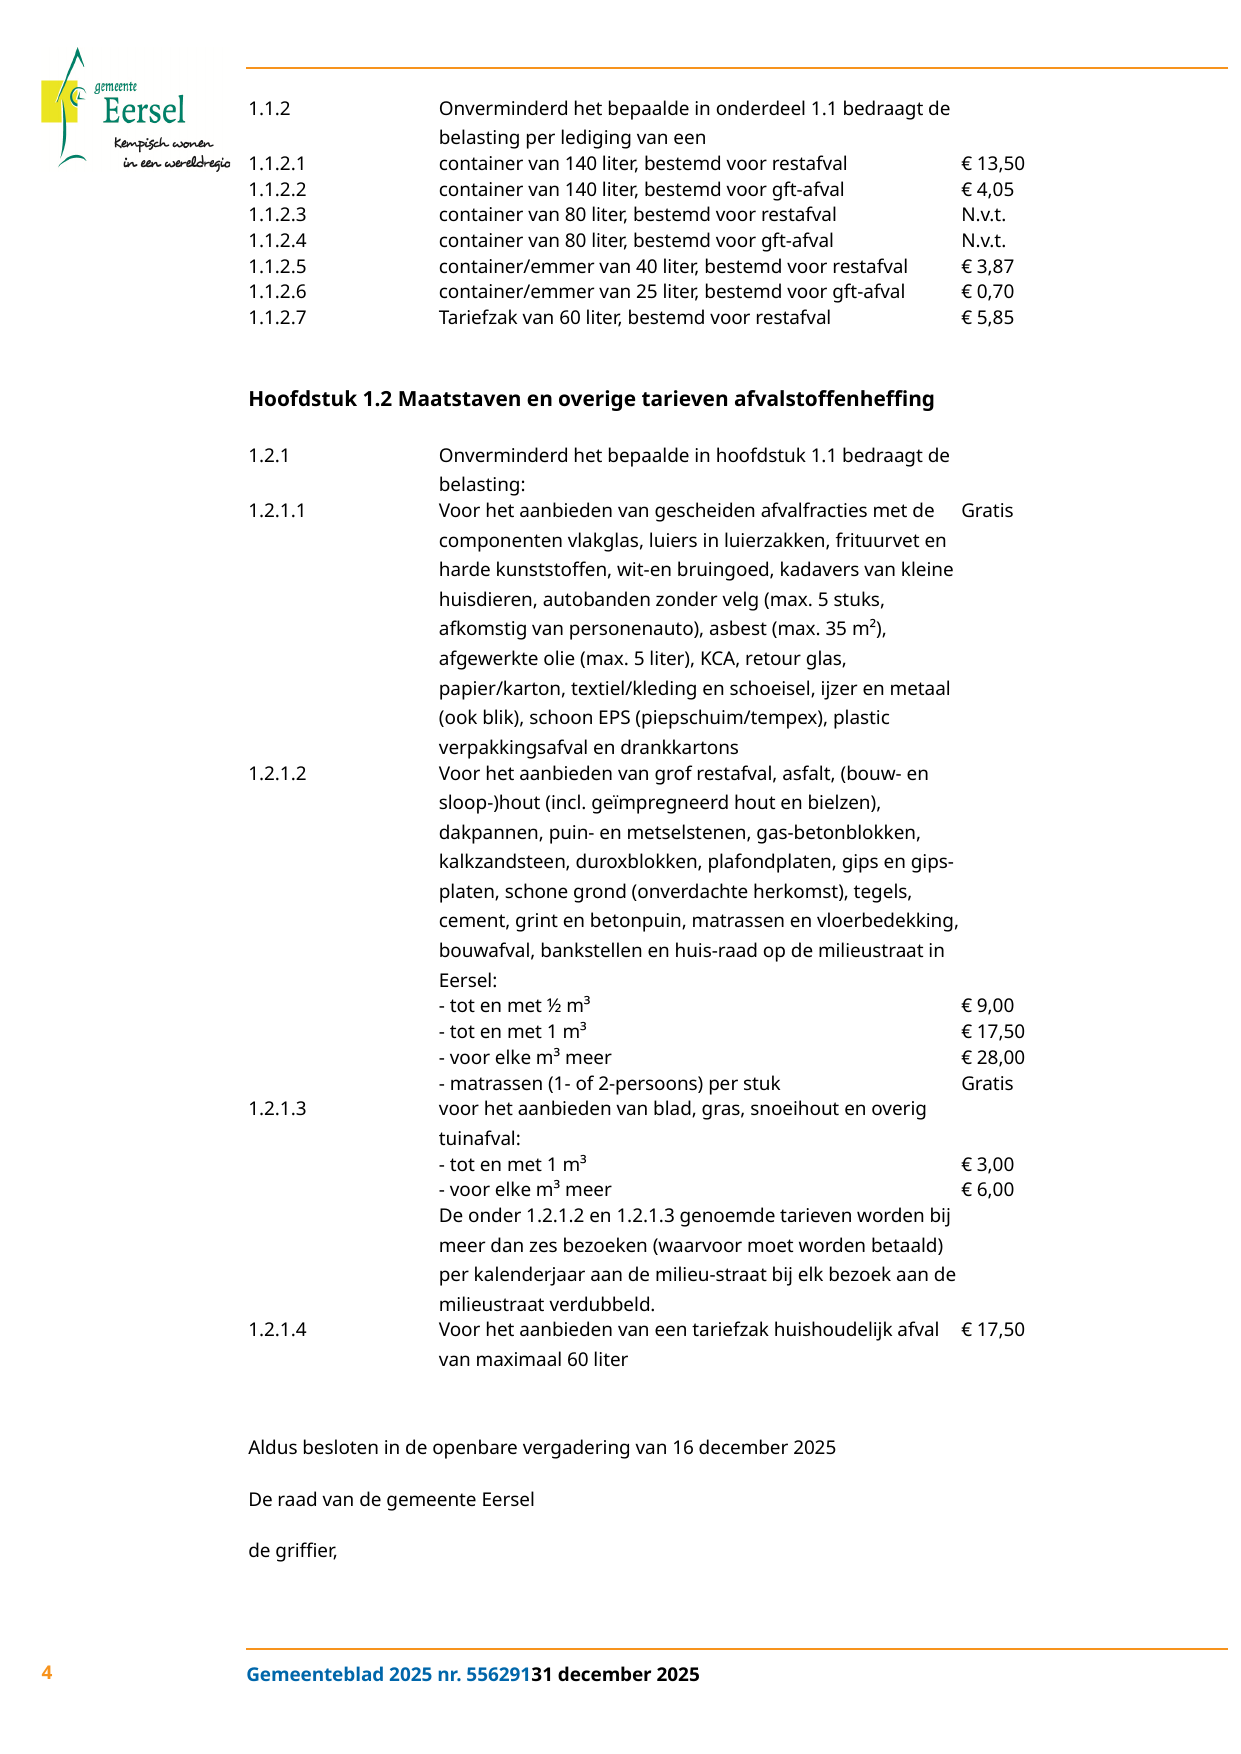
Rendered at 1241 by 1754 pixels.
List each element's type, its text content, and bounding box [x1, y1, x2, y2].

table_cell € 9,00 [961, 993, 1152, 1018]
table_cell [248, 1202, 439, 1317]
table_cell N.v.t. [961, 202, 1152, 227]
text de griffier, [248, 1537, 1152, 1563]
table_cell € 5,85 [961, 305, 1152, 330]
text Aldus besloten in de openbare vergadering van 16 december 2025 [248, 1434, 1152, 1460]
table_cell - matrassen (1- of 2-persoons) per stuk [439, 1070, 961, 1095]
table_cell Gratis [961, 1070, 1152, 1095]
table_cell 1.1.2.2 [248, 176, 439, 202]
table_cell [961, 1202, 1152, 1317]
table_cell - tot en met 1 m³ [439, 1151, 961, 1176]
table_cell Gratis [961, 497, 1152, 760]
table_cell Onverminderd het bepaalde in onderdeel 1.1 bedraagt de belasting per lediging van een [439, 95, 961, 150]
table_cell container/emmer van 25 liter, bestemd voor gft-afval [439, 279, 961, 304]
table_cell € 17,50 [961, 1317, 1152, 1372]
table_cell Voor het aanbieden van gescheiden afvalfracties met de componenten vlakglas, luiers in luierzakken, frituurvet en harde kunststoffen, wit-en bruingoed, kadavers van kleine huisdieren, autobanden zonder velg (max. 5 stuks, afkomstig van personenauto), asbest (max. 35 m²), afgewerkte olie (max. 5 liter), KCA, retour glas, papier/karton, textiel/kleding en schoeisel, ijzer en metaal (ook blik), schoon EPS (piepschuim/tempex), plastic verpakkingsafval en drankkartons [439, 497, 961, 760]
table_cell 1.2.1.3 [248, 1095, 439, 1151]
table_cell [248, 1044, 439, 1070]
table_cell container van 140 liter, bestemd voor restafval [439, 150, 961, 176]
table_cell - tot en met 1 m³ [439, 1018, 961, 1044]
table_cell € 6,00 [961, 1176, 1152, 1202]
picture [41, 47, 231, 172]
table_cell 1.1.2.5 [248, 253, 439, 279]
table_cell Voor het aanbieden van grof restafval, asfalt, (bouw- en sloop-)hout (incl. geïmpregneerd hout en bielzen), dakpannen, puin- en metselstenen, gas-betonblokken, kalkzandsteen, duroxblokken, plafondplaten, gips en gips-platen, schone grond (onverdachte herkomst), tegels, cement, grint en betonpuin, matrassen en vloerbedekking, bouwafval, bankstellen en huis-raad op de milieustraat in Eersel: [439, 760, 961, 992]
table_cell container van 80 liter, bestemd voor restafval [439, 202, 961, 227]
table_cell 1.1.2.3 [248, 202, 439, 227]
table_cell € 3,00 [961, 1151, 1152, 1176]
table_cell 1.1.2.4 [248, 227, 439, 253]
table_cell container van 80 liter, bestemd voor gft-afval [439, 227, 961, 253]
table_cell - voor elke m³ meer [439, 1176, 961, 1202]
table_cell container van 140 liter, bestemd voor gft-afval [439, 176, 961, 202]
table_cell [248, 1070, 439, 1095]
table_cell De onder 1.2.1.2 en 1.2.1.3 genoemde tarieven worden bij meer dan zes bezoeken (waarvoor moet worden betaald) per kalenderjaar aan de milieu-straat bij elk bezoek aan de milieustraat verdubbeld. [439, 1202, 961, 1317]
table_cell - voor elke m³ meer [439, 1044, 961, 1070]
table_cell 1.1.2.1 [248, 150, 439, 176]
table_cell Tariefzak van 60 liter, bestemd voor restafval [439, 305, 961, 330]
table_cell € 0,70 [961, 279, 1152, 304]
table_cell € 17,50 [961, 1018, 1152, 1044]
table_cell 1.2.1.4 [248, 1317, 439, 1372]
table_cell [248, 1018, 439, 1044]
table_cell 1.2.1.2 [248, 760, 439, 992]
table_cell € 13,50 [961, 150, 1152, 176]
table_cell voor het aanbieden van blad, gras, snoeihout en overig tuinafval: [439, 1095, 961, 1151]
table_cell container/emmer van 40 liter, bestemd voor restafval [439, 253, 961, 279]
table_cell [248, 993, 439, 1018]
table_cell 1.2.1.1 [248, 497, 439, 760]
text De raad van de gemeente Eersel [248, 1486, 1152, 1512]
table_cell [248, 1176, 439, 1202]
text Hoofdstuk 1.2 Maatstaven en overige tarieven afvalstoffenheffing [248, 384, 1152, 412]
table_cell [961, 95, 1152, 150]
table_header Onverminderd het bepaalde in hoofdstuk 1.1 bedraagt de belasting: [439, 442, 961, 497]
table_cell 1.1.2.6 [248, 279, 439, 304]
table_cell Voor het aanbieden van een tariefzak huishoudelijk afval van maximaal 60 liter [439, 1317, 961, 1372]
table_cell [961, 760, 1152, 992]
table_cell 1.1.2.7 [248, 305, 439, 330]
table_cell € 28,00 [961, 1044, 1152, 1070]
table_cell 1.1.2 [248, 95, 439, 150]
table_cell N.v.t. [961, 227, 1152, 253]
table_cell [961, 1095, 1152, 1151]
table_header [961, 442, 1152, 497]
table_cell € 4,05 [961, 176, 1152, 202]
table_cell € 3,87 [961, 253, 1152, 279]
table_cell [248, 1151, 439, 1176]
table_header 1.2.1 [248, 442, 439, 497]
table_cell - tot en met ½ m³ [439, 993, 961, 1018]
